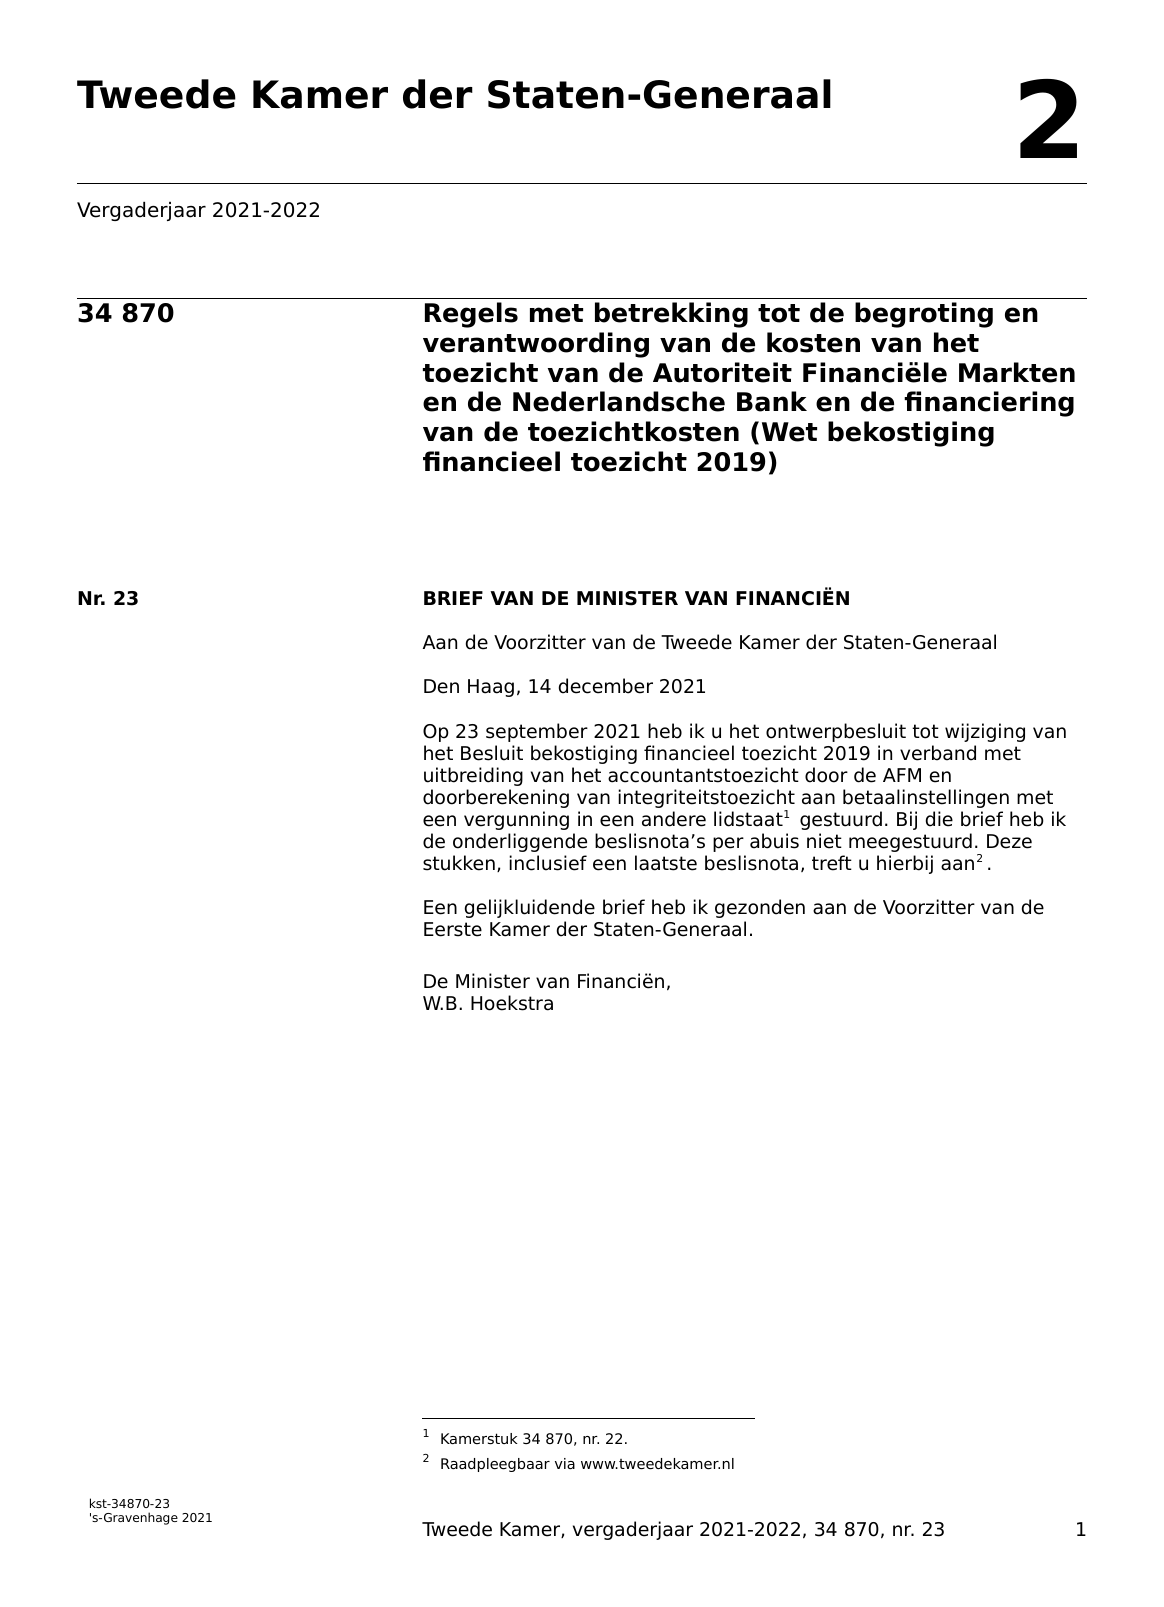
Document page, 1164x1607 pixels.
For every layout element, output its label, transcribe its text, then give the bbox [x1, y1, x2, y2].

subtitle 34 870 Regels met betrekking tot de begroting en verantwoording van de kosten van het toezicht van de Autoriteit Financiële Markten en de Nederlandsche Bank en de financiering van de toezichtkosten (Wet bekostiging financieel toezicht 2019) [77, 299, 1087, 477]
text Den Haag, 14 december 2021 [422, 676, 1087, 698]
text kst-34870-23 [88, 1497, 323, 1511]
text Aan de Voorzitter van de Tweede Kamer der Staten-Generaal [422, 632, 1087, 654]
text De Minister van Financiën, W.B. Hoekstra [422, 971, 1087, 1014]
table_header 2 [886, 59, 1087, 183]
text Raadpleegbaar via www.tweedekamer.nl [422, 1452, 1087, 1474]
subtitle Nr. 23 BRIEF VAN DE MINISTER VAN FINANCIËN [77, 588, 1087, 610]
text Een gelijkluidende brief heb ik gezonden aan de Voorzitter van de Eerste Kamer der Staten-Generaal. [422, 897, 1087, 941]
table_cell Vergaderjaar 2021-2022 [77, 184, 1087, 298]
text Kamerstuk 34 870, nr. 22. [422, 1427, 1087, 1449]
text Op 23 september 2021 heb ik u het ontwerpbesluit tot wijziging van het Besluit bekostiging financieel toezicht 2019 in verband met uitbreiding van het accountantstoezicht door de AFM en doorberekening van integriteitstoezicht aan betaalinstellingen met een vergunning in een andere lidstaat gestuurd. Bij die brief heb ik de onderliggende beslisnota’s per abuis niet meegestuurd. Deze stukken, inclusief een laatste beslisnota, treft u hierbij aan. [422, 721, 1087, 874]
table_header Tweede Kamer der Staten-Generaal [77, 59, 886, 183]
text 's-Gravenhage 2021 [88, 1511, 323, 1525]
